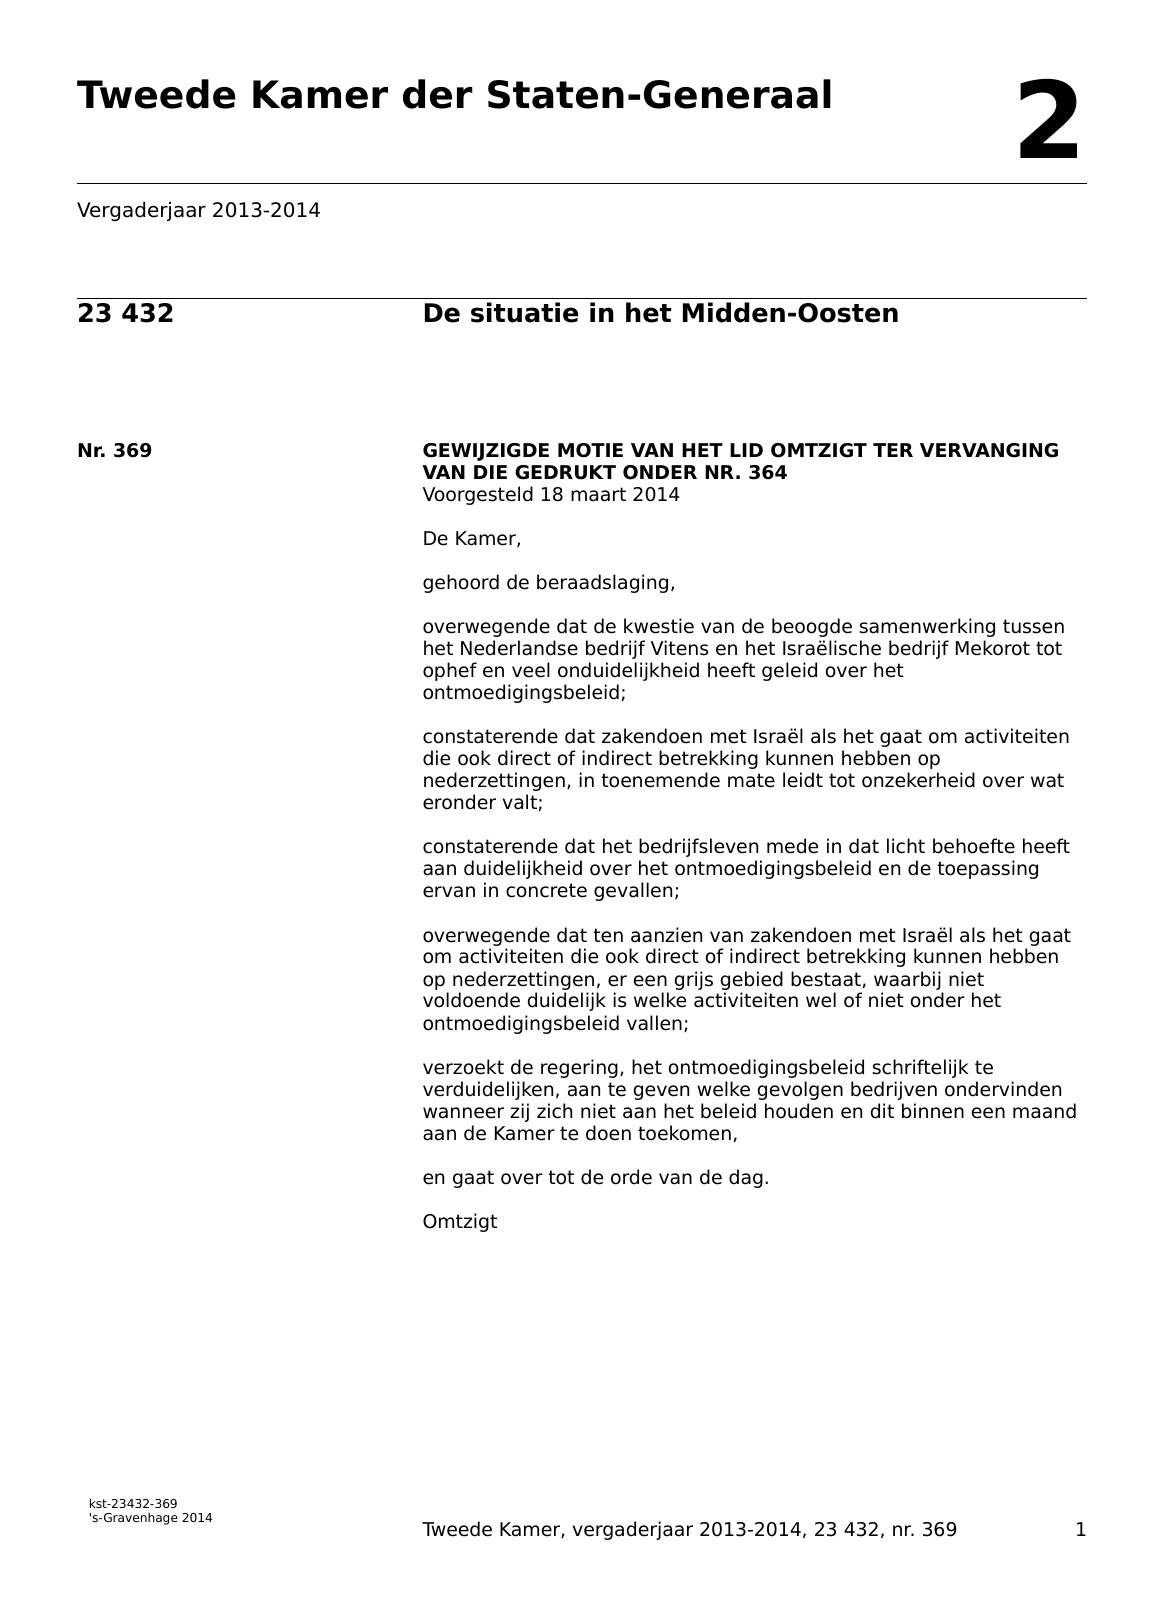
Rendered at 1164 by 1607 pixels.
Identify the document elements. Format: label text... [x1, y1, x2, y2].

subtitle 23 432 De situatie in het Midden-Oosten [77, 299, 1087, 329]
text verzoekt de regering, het ontmoedigingsbeleid schriftelijk te verduidelijken, aan te geven welke gevolgen bedrijven ondervinden wanneer zij zich niet aan het beleid houden en dit binnen een maand aan de Kamer te doen toekomen, [422, 1057, 1087, 1144]
text en gaat over tot de orde van de dag. [422, 1167, 1087, 1189]
text kst-23432-369 [88, 1497, 323, 1511]
table_header 2 [886, 59, 1087, 183]
text Omtzigt [422, 1211, 1087, 1233]
table_cell Vergaderjaar 2013-2014 [77, 184, 1087, 298]
text 's-Gravenhage 2014 [88, 1511, 323, 1525]
text overwegende dat de kwestie van de beoogde samenwerking tussen het Nederlandse bedrijf Vitens en het Israëlische bedrijf Mekorot tot ophef en veel onduidelijkheid heeft geleid over het ontmoedigingsbeleid; [422, 616, 1087, 704]
text overwegende dat ten aanzien van zakendoen met Israël als het gaat om activiteiten die ook direct of indirect betrekking kunnen hebben op nederzettingen, er een grijs gebied bestaat, waarbij niet voldoende duidelijk is welke activiteiten wel of niet onder het ontmoedigingsbeleid vallen; [422, 924, 1087, 1034]
text gehoord de beraadslaging, [422, 572, 1087, 594]
text De Kamer, [422, 528, 1087, 550]
text constaterende dat het bedrijfsleven mede in dat licht behoefte heeft aan duidelijkheid over het ontmoedigingsbeleid en de toepassing ervan in concrete gevallen; [422, 836, 1087, 902]
text constaterende dat zakendoen met Israël als het gaat om activiteiten die ook direct of indirect betrekking kunnen hebben op nederzettingen, in toenemende mate leidt tot onzekerheid over wat eronder valt; [422, 726, 1087, 814]
table_header Tweede Kamer der Staten-Generaal [77, 59, 886, 183]
subtitle Nr. 369 GEWIJZIGDE MOTIE VAN HET LID OMTZIGT TER VERVANGING VAN DIE GEDRUKT ONDER NR. 364 [77, 440, 1087, 484]
text Voorgesteld 18 maart 2014 [422, 484, 1087, 506]
